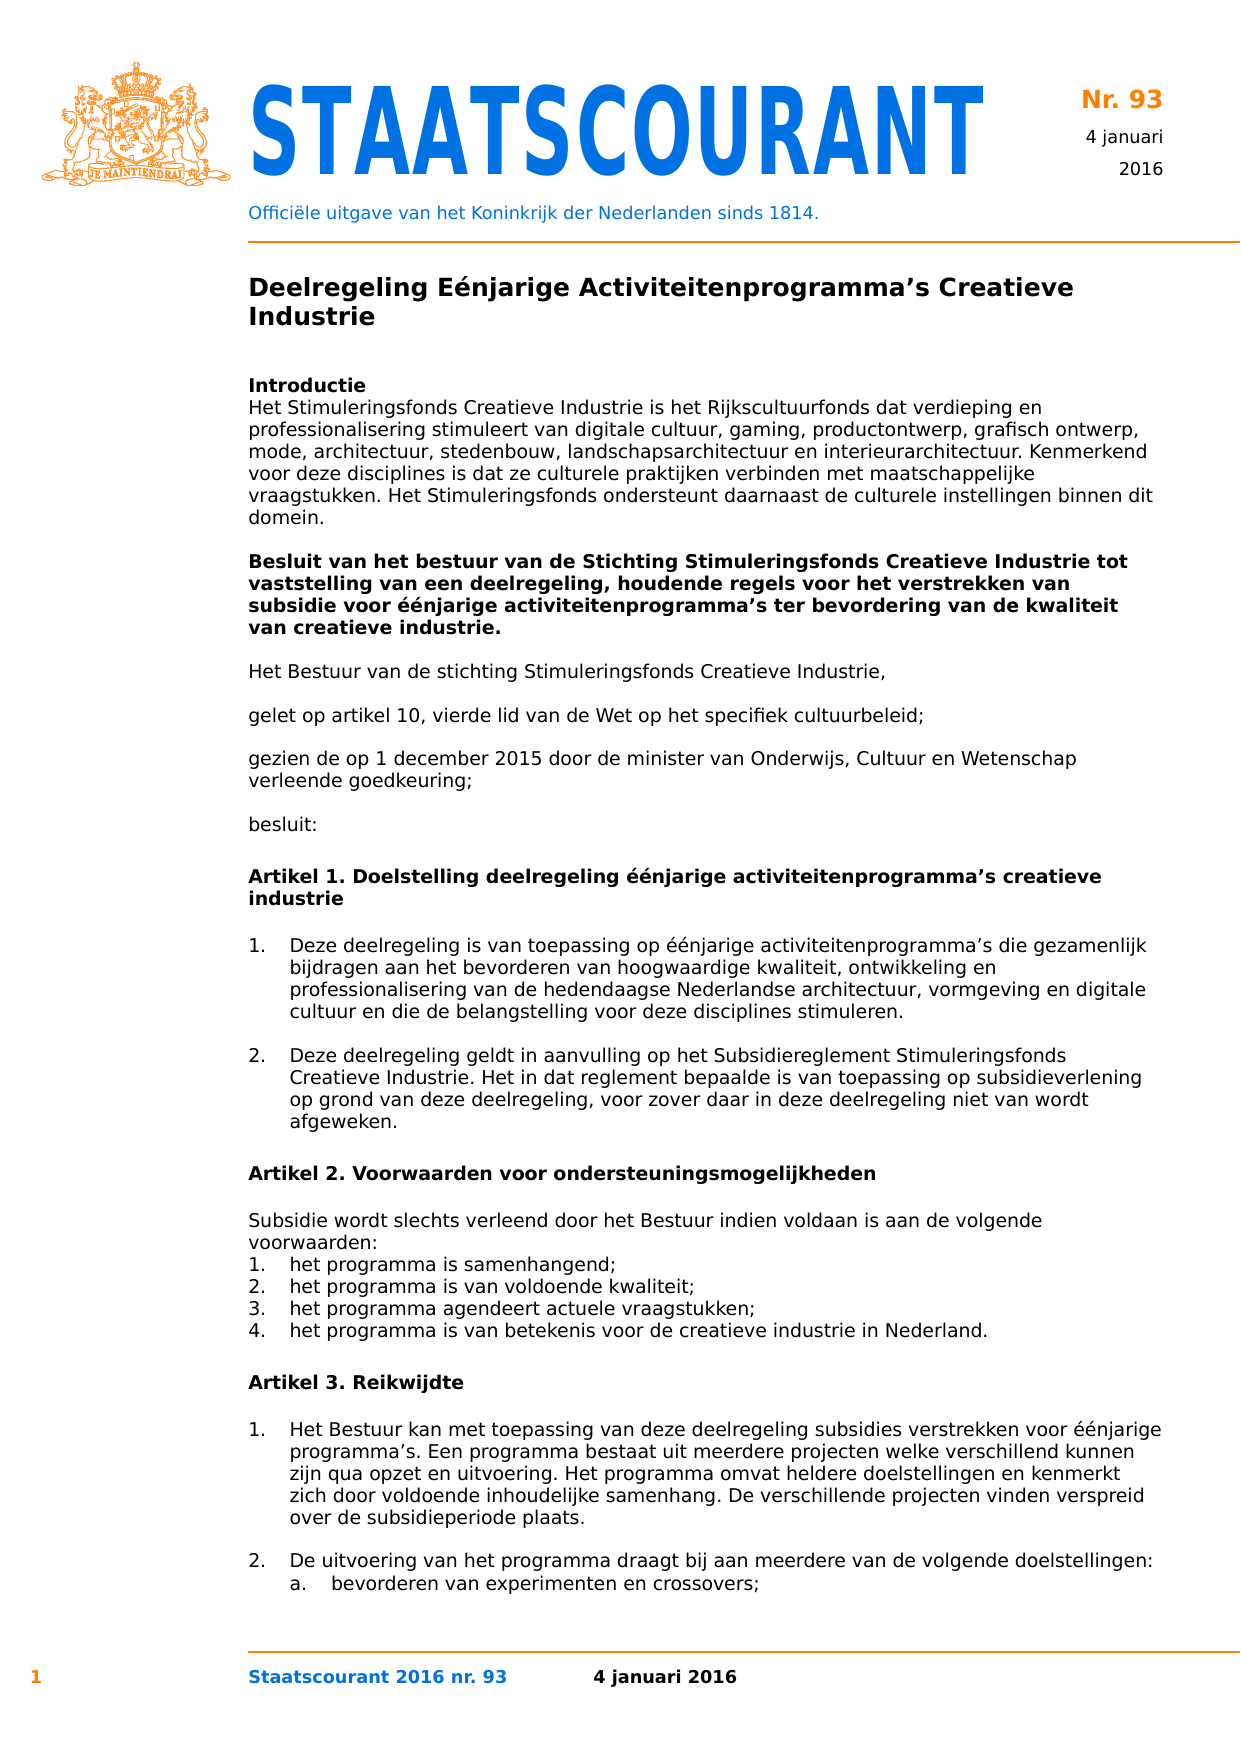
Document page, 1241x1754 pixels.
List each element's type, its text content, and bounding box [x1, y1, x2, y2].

table_cell 2016 [998, 153, 1240, 203]
text 4. het programma is van betekenis voor de creatieve industrie in Nederland. [248, 1320, 1163, 1342]
text Het Stimuleringsfonds Creatieve Industrie is het Rijkscultuurfonds dat verdieping en professionalisering stimuleert van digitale cultuur, gaming, productontwerp, grafisch ontwerp, mode, architectuur, stedenbouw, landschapsarchitectuur en interieurarchitectuur. Kenmerkend voor deze disciplines is dat ze culturele praktijken verbinden met maatschappelijke vraagstukken. Het Stimuleringsfonds ondersteunt daarnaast de culturele instellingen binnen dit domein. [248, 397, 1163, 529]
text 2. Deze deelregeling geldt in aanvulling op het Subsidiereglement Stimuleringsfonds Creatieve Industrie. Het in dat reglement bepaalde is van toepassing op subsidieverlening op grond van deze deelregeling, voor zover daar in deze deelregeling niet van wordt afgeweken. [248, 1045, 1163, 1133]
text a. bevorderen van experimenten en crossovers; [289, 1572, 1163, 1594]
picture [41, 62, 231, 186]
text 1. Deze deelregeling is van toepassing op éénjarige activiteitenprogramma’s die gezamenlijk bijdragen aan het bevorderen van hoogwaardige kwaliteit, ontwikkeling en professionalisering van de hedendaagse Nederlandse architectuur, vormgeving en digitale cultuur en die de belangstelling voor deze disciplines stimuleren. [248, 935, 1163, 1023]
text Het Bestuur van de stichting Stimuleringsfonds Creatieve Industrie, [248, 661, 1163, 683]
text 1. het programma is samenhangend; [248, 1254, 1163, 1276]
text 3. het programma agendeert actuele vraagstukken; [248, 1298, 1163, 1320]
text besluit: [248, 814, 1163, 836]
text 2. het programma is van voldoende kwaliteit; [248, 1276, 1163, 1298]
table_header STAATSCOURANT [248, 62, 998, 203]
text Introductie [248, 375, 1163, 397]
text 1. Het Bestuur kan met toepassing van deze deelregeling subsidies verstrekken voor éénjarige programma’s. Een programma bestaat uit meerdere projecten welke verschillend kunnen zijn qua opzet en uitvoering. Het programma omvat heldere doelstellingen en kenmerkt zich door voldoende inhoudelijke samenhang. De verschillende projecten vinden verspreid over de subsidieperiode plaats. [248, 1419, 1163, 1528]
table_header [25, 62, 248, 241]
text gezien de op 1 december 2015 door de minister van Onderwijs, Cultuur en Wetenschap verleende goedkeuring; [248, 748, 1163, 792]
table_cell Officiële uitgave van het Koninkrijk der Nederlanden sinds 1814. [248, 203, 1240, 241]
subtitle Deelregeling Eénjarige Activiteitenprogramma’s Creatieve Industrie [248, 273, 1163, 331]
text gelet op artikel 10, vierde lid van de Wet op het specifiek cultuurbeleid; [248, 704, 1163, 726]
table_header Nr. 93 [998, 62, 1240, 121]
subtitle Artikel 3. Reikwijdte [248, 1372, 1163, 1394]
table_cell 4 januari [998, 121, 1240, 153]
subtitle Artikel 1. Doelstelling deelregeling éénjarige activiteitenprogramma’s creatieve industrie [248, 866, 1163, 910]
text 2. De uitvoering van het programma draagt bij aan meerdere van de volgende doelstellingen: [248, 1550, 1163, 1572]
subtitle Artikel 2. Voorwaarden voor ondersteuningsmogelijkheden [248, 1163, 1163, 1185]
text Besluit van het bestuur van de Stichting Stimuleringsfonds Creatieve Industrie tot vaststelling van een deelregeling, houdende regels voor het verstrekken van subsidie voor éénjarige activiteitenprogramma’s ter bevordering van de kwaliteit van creatieve industrie. [248, 551, 1163, 639]
text Subsidie wordt slechts verleend door het Bestuur indien voldaan is aan de volgende voorwaarden: [248, 1210, 1163, 1254]
